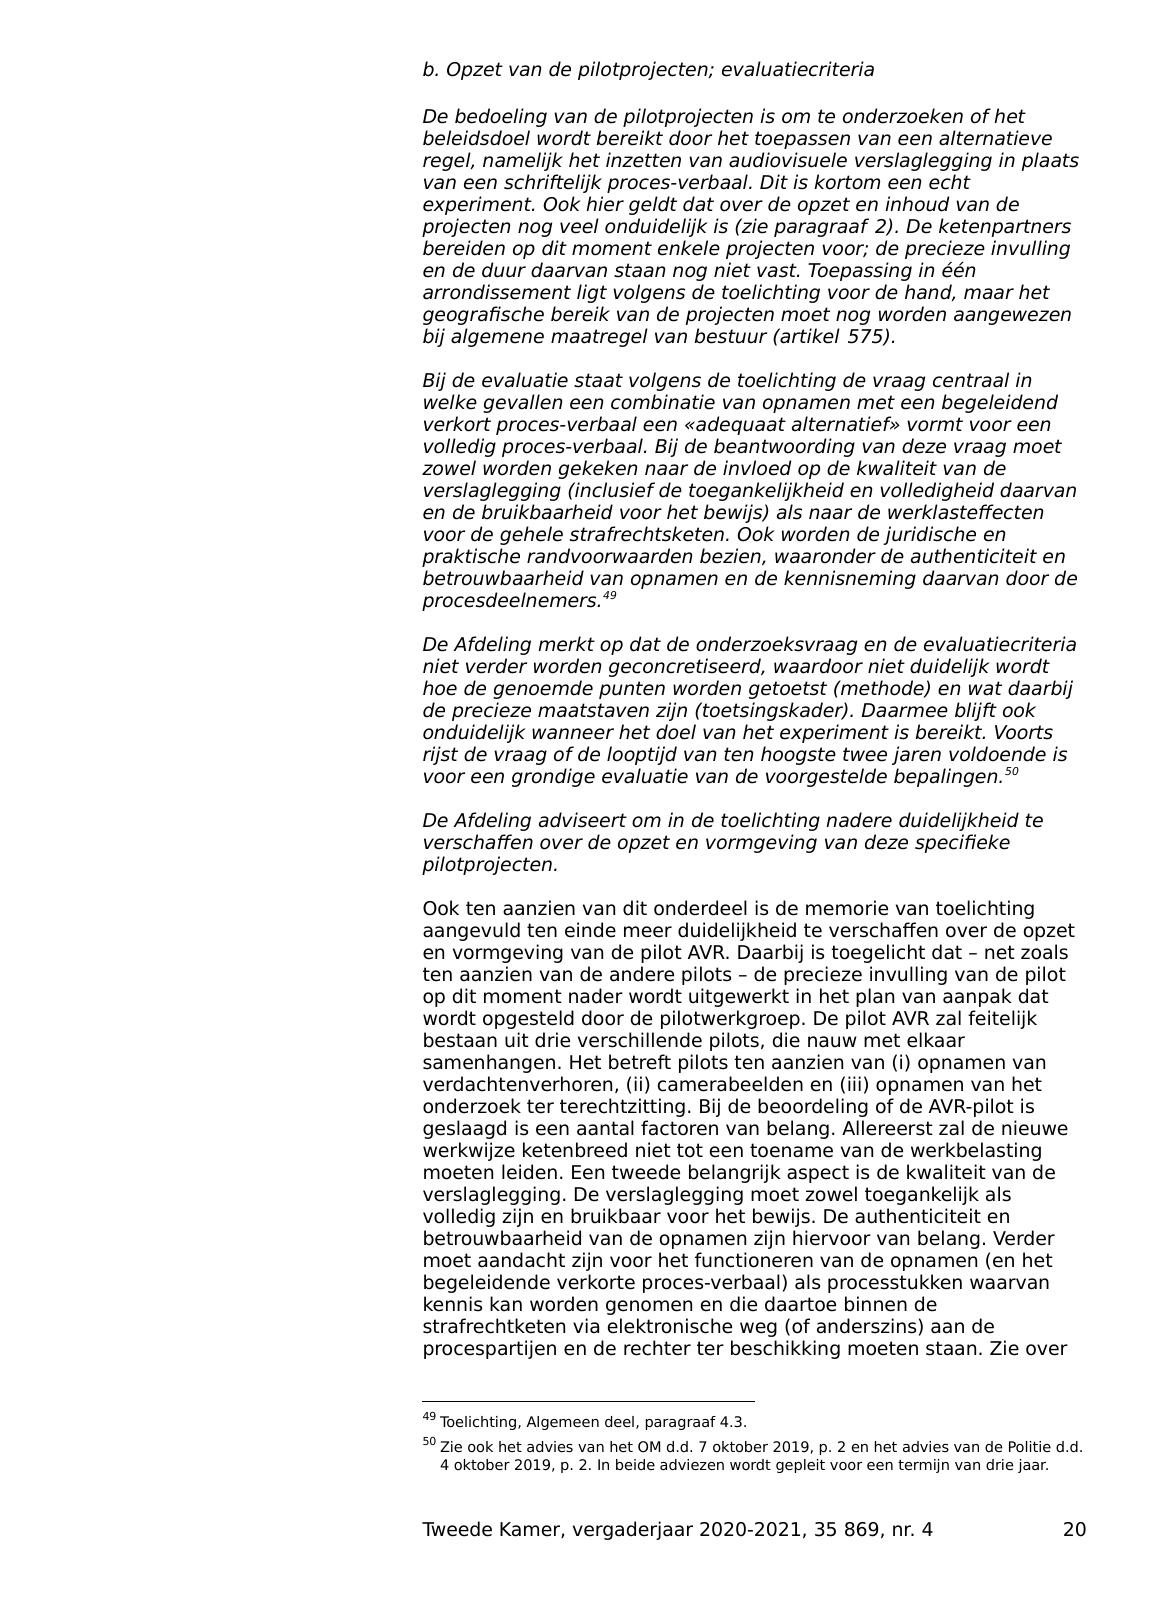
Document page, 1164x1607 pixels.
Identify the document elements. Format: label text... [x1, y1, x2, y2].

text Toelichting, Algemeen deel, paragraaf 4.3. [422, 1410, 1087, 1432]
text De Afdeling merkt op dat de onderzoeksvraag en de evaluatiecriteria niet verder worden geconcretiseerd, waardoor niet duidelijk wordt hoe de genoemde punten worden getoetst (methode) en wat daarbij de precieze maatstaven zijn (toetsingskader). Daarmee blijft ook onduidelijk wanneer het doel van het experiment is bereikt. Voorts rijst de vraag of de looptijd van ten hoogste twee jaren voldoende is voor een grondige evaluatie van de voorgestelde bepalingen. [422, 634, 1087, 788]
text De bedoeling van de pilotprojecten is om te onderzoeken of het beleidsdoel wordt bereikt door het toepassen van een alternatieve regel, namelijk het inzetten van audiovisuele verslaglegging in plaats van een schriftelijk proces-verbaal. Dit is kortom een echt experiment. Ook hier geldt dat over de opzet en inhoud van de projecten nog veel onduidelijk is (zie paragraaf 2). De ketenpartners bereiden op dit moment enkele projecten voor; de precieze invulling en de duur daarvan staan nog niet vast. Toepassing in één arrondissement ligt volgens de toelichting voor de hand, maar het geografische bereik van de projecten moet nog worden aangewezen bij algemene maatregel van bestuur (artikel 575). [422, 106, 1087, 348]
text Zie ook het advies van het OM d.d. 7 oktober 2019, p. 2 en het advies van de Politie d.d. 4 oktober 2019, p. 2. In beide adviezen wordt gepleit voor een termijn van drie jaar. [422, 1435, 1087, 1474]
text Bij de evaluatie staat volgens de toelichting de vraag centraal in welke gevallen een combinatie van opnamen met een begeleidend verkort proces-verbaal een «adequaat alternatief» vormt voor een volledig proces-verbaal. Bij de beantwoording van deze vraag moet zowel worden gekeken naar de invloed op de kwaliteit van de verslaglegging (inclusief de toegankelijkheid en volledigheid daarvan en de bruikbaarheid voor het bewijs) als naar de werklasteffecten voor de gehele strafrechtsketen. Ook worden de juridische en praktische randvoorwaarden bezien, waaronder de authenticiteit en betrouwbaarheid van opnamen en de kennisneming daarvan door de procesdeelnemers. [422, 370, 1087, 612]
subtitle b. Opzet van de pilotprojecten; evaluatiecriteria [422, 59, 1087, 81]
text Ook ten aanzien van dit onderdeel is de memorie van toelichting aangevuld ten einde meer duidelijkheid te verschaffen over de opzet en vormgeving van de pilot AVR. Daarbij is toegelicht dat – net zoals ten aanzien van de andere pilots – de precieze invulling van de pilot op dit moment nader wordt uitgewerkt in het plan van aanpak dat wordt opgesteld door de pilotwerkgroep. De pilot AVR zal feitelijk bestaan uit drie verschillende pilots, die nauw met elkaar samenhangen. Het betreft pilots ten aanzien van (i) opnamen van verdachtenverhoren, (ii) camerabeelden en (iii) opnamen van het onderzoek ter terechtzitting. Bij de beoordeling of de AVR-pilot is geslaagd is een aantal factoren van belang. Allereerst zal de nieuwe werkwijze ketenbreed niet tot een toename van de werkbelasting moeten leiden. Een tweede belangrijk aspect is de kwaliteit van de verslaglegging. De verslaglegging moet zowel toegankelijk als volledig zijn en bruikbaar voor het bewijs. De authenticiteit en betrouwbaarheid van de opnamen zijn hiervoor van belang. Verder moet aandacht zijn voor het functioneren van de opnamen (en het begeleidende verkorte proces-verbaal) als processtukken waarvan kennis kan worden genomen en die daartoe binnen de strafrechtketen via elektronische weg (of anderszins) aan de procespartijen en de rechter ter beschikking moeten staan. Zie over [422, 898, 1087, 1360]
text De Afdeling adviseert om in de toelichting nadere duidelijkheid te verschaffen over de opzet en vormgeving van deze specifieke pilotprojecten. [422, 810, 1087, 876]
